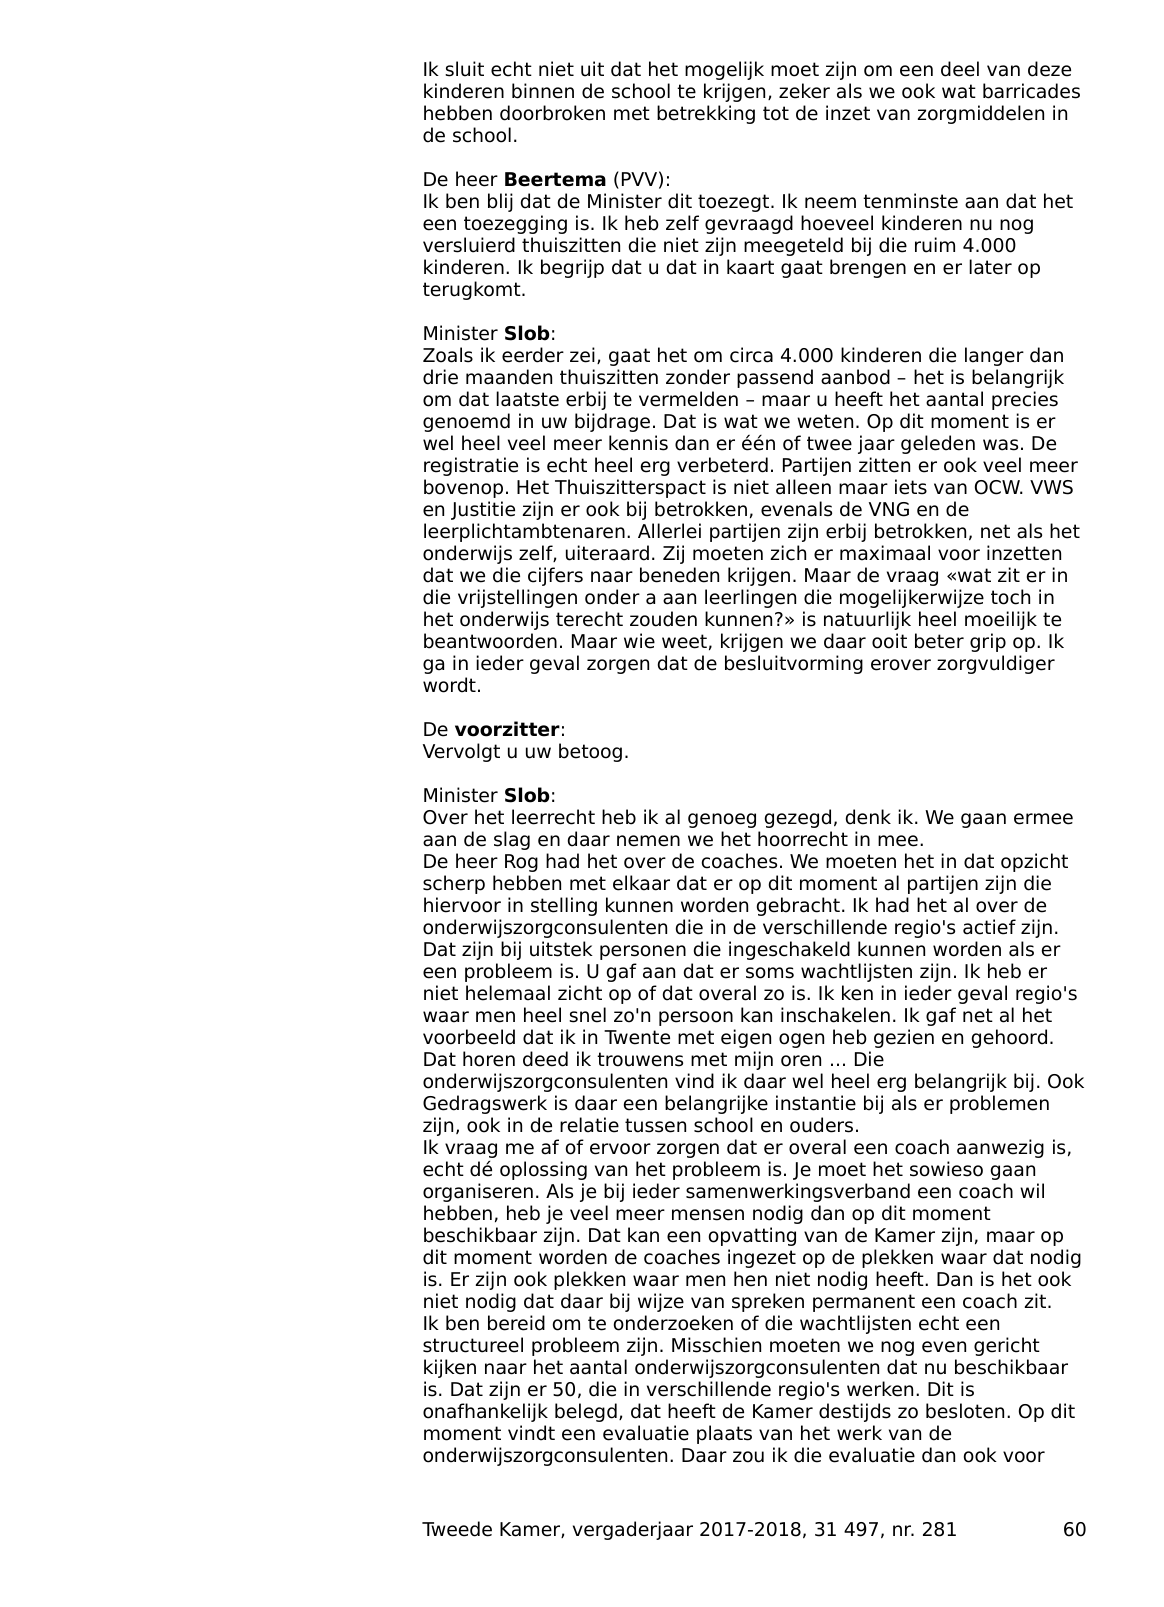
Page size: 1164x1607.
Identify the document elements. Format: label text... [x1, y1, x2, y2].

text Ik ben bereid om te onderzoeken of die wachtlijsten echt een structureel probleem zijn. Misschien moeten we nog even gericht kijken naar het aantal onderwijszorgconsulenten dat nu beschikbaar is. Dat zijn er 50, die in verschillende regio's werken. Dit is onafhankelijk belegd, dat heeft de Kamer destijds zo besloten. Op dit moment vindt een evaluatie plaats van het werk van de onderwijszorgconsulenten. Daar zou ik die evaluatie dan ook voor [422, 1313, 1087, 1467]
text De heer Beertema (PVV): [422, 169, 1087, 191]
text De voorzitter: [422, 719, 1087, 741]
text De heer Rog had het over de coaches. We moeten het in dat opzicht scherp hebben met elkaar dat er op dit moment al partijen zijn die hiervoor in stelling kunnen worden gebracht. Ik had het al over de onderwijszorgconsulenten die in de verschillende regio's actief zijn. Dat zijn bij uitstek personen die ingeschakeld kunnen worden als er een probleem is. U gaf aan dat er soms wachtlijsten zijn. Ik heb er niet helemaal zicht op of dat overal zo is. Ik ken in ieder geval regio's waar men heel snel zo'n persoon kan inschakelen. Ik gaf net al het voorbeeld dat ik in Twente met eigen ogen heb gezien en gehoord. Dat horen deed ik trouwens met mijn oren ... Die onderwijszorgconsulenten vind ik daar wel heel erg belangrijk bij. Ook Gedragswerk is daar een belangrijke instantie bij als er problemen zijn, ook in de relatie tussen school en ouders. [422, 851, 1087, 1137]
text Minister Slob: [422, 323, 1087, 345]
text Minister Slob: [422, 785, 1087, 807]
text Ik vraag me af of ervoor zorgen dat er overal een coach aanwezig is, echt dé oplossing van het probleem is. Je moet het sowieso gaan organiseren. Als je bij ieder samenwerkingsverband een coach wil hebben, heb je veel meer mensen nodig dan op dit moment beschikbaar zijn. Dat kan een opvatting van de Kamer zijn, maar op dit moment worden de coaches ingezet op de plekken waar dat nodig is. Er zijn ook plekken waar men hen niet nodig heeft. Dan is het ook niet nodig dat daar bij wijze van spreken permanent een coach zit. [422, 1137, 1087, 1313]
text Vervolgt u uw betoog. [422, 741, 1087, 763]
text Over het leerrecht heb ik al genoeg gezegd, denk ik. We gaan ermee aan de slag en daar nemen we het hoorrecht in mee. [422, 807, 1087, 851]
text Ik sluit echt niet uit dat het mogelijk moet zijn om een deel van deze kinderen binnen de school te krijgen, zeker als we ook wat barricades hebben doorbroken met betrekking tot de inzet van zorgmiddelen in de school. [422, 59, 1087, 147]
text Ik ben blij dat de Minister dit toezegt. Ik neem tenminste aan dat het een toezegging is. Ik heb zelf gevraagd hoeveel kinderen nu nog versluierd thuiszitten die niet zijn meegeteld bij die ruim 4.000 kinderen. Ik begrijp dat u dat in kaart gaat brengen en er later op terugkomt. [422, 191, 1087, 301]
text Zoals ik eerder zei, gaat het om circa 4.000 kinderen die langer dan drie maanden thuiszitten zonder passend aanbod – het is belangrijk om dat laatste erbij te vermelden – maar u heeft het aantal precies genoemd in uw bijdrage. Dat is wat we weten. Op dit moment is er wel heel veel meer kennis dan er één of twee jaar geleden was. De registratie is echt heel erg verbeterd. Partijen zitten er ook veel meer bovenop. Het Thuiszitterspact is niet alleen maar iets van OCW. VWS en Justitie zijn er ook bij betrokken, evenals de VNG en de leerplichtambtenaren. Allerlei partijen zijn erbij betrokken, net als het onderwijs zelf, uiteraard. Zij moeten zich er maximaal voor inzetten dat we die cijfers naar beneden krijgen. Maar de vraag «wat zit er in die vrijstellingen onder a aan leerlingen die mogelijkerwijze toch in het onderwijs terecht zouden kunnen?» is natuurlijk heel moeilijk te beantwoorden. Maar wie weet, krijgen we daar ooit beter grip op. Ik ga in ieder geval zorgen dat de besluitvorming erover zorgvuldiger wordt. [422, 345, 1087, 697]
